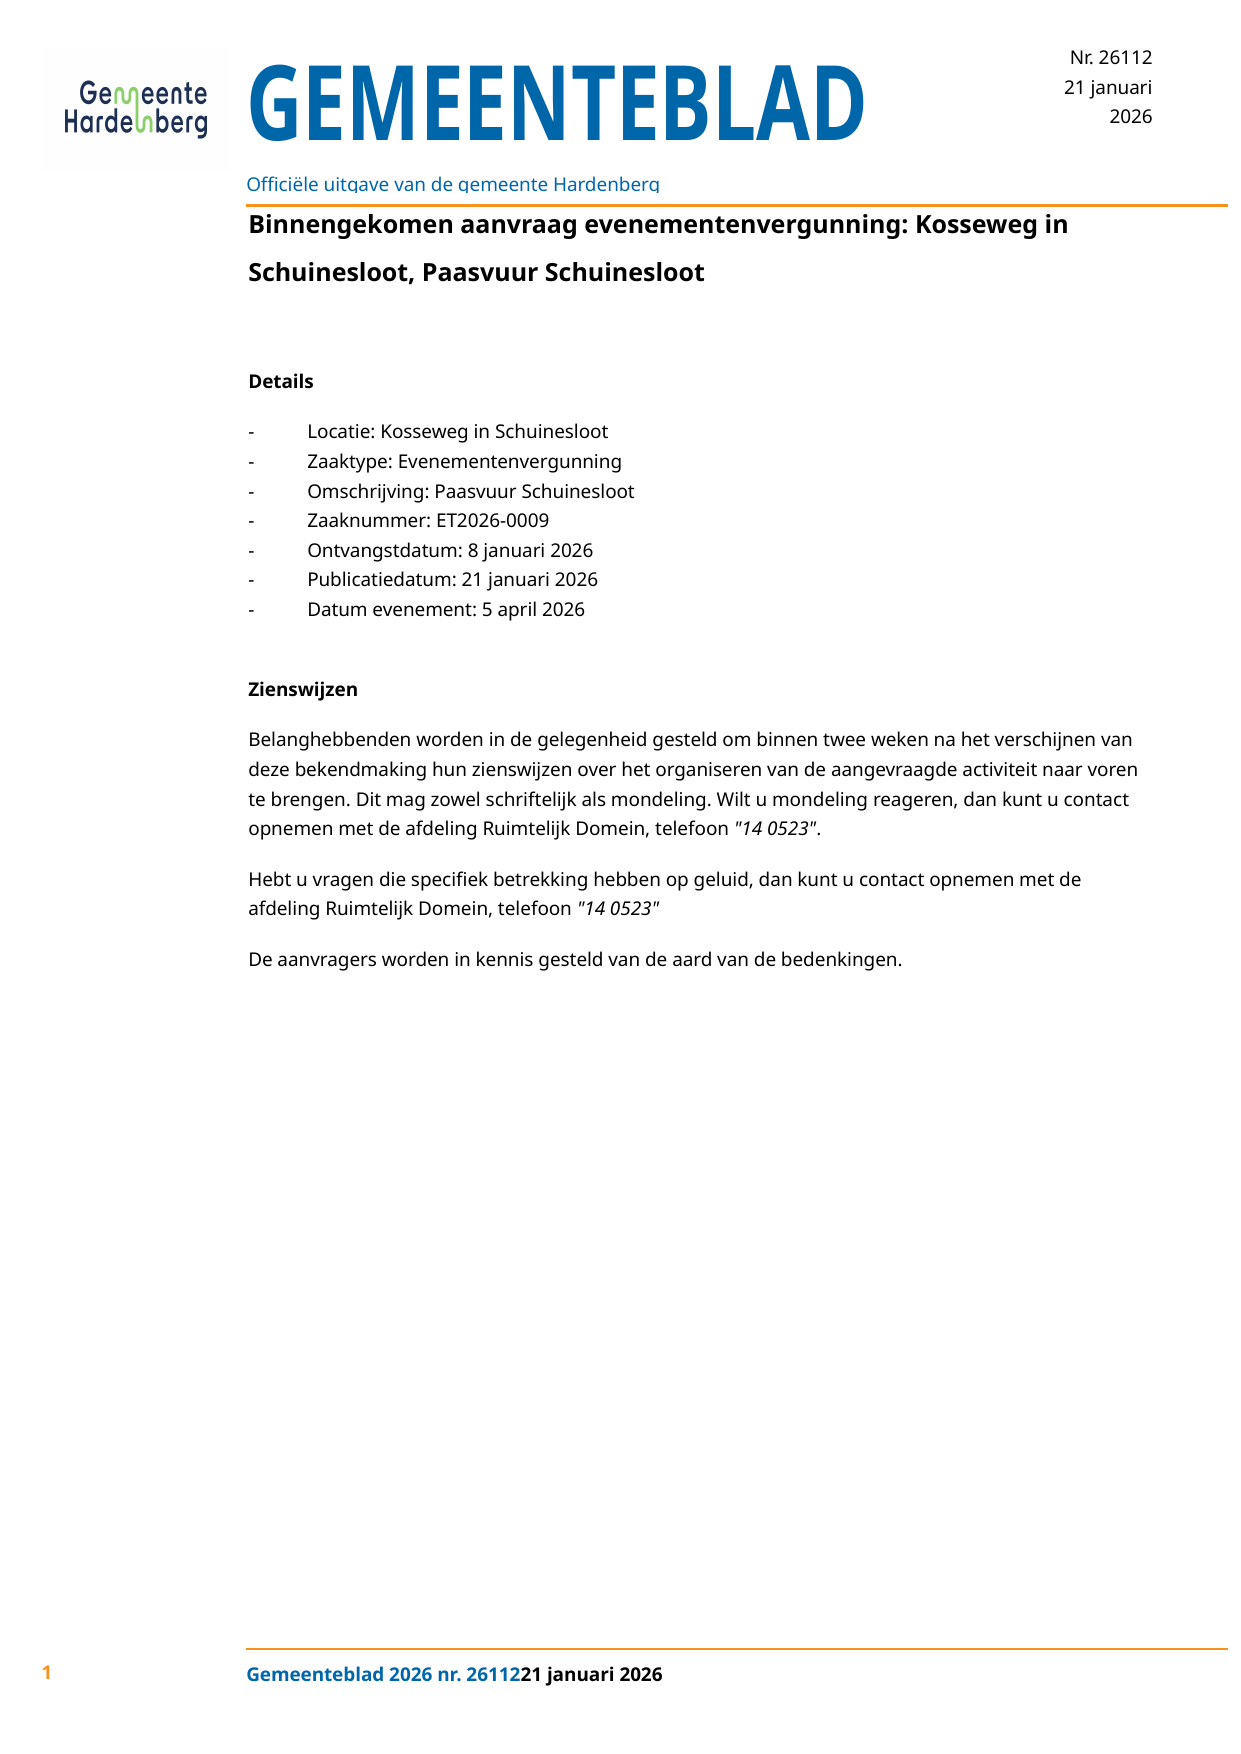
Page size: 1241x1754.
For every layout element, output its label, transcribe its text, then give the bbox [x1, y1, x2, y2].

text Hebt u vragen die specifiek betrekking hebben op geluid, dan kunt u contact opnemen met de afdeling Ruimtelijk Domein, telefoon "14 0523" [248, 866, 1152, 921]
text Belanghebbenden worden in de gelegenheid gesteld om binnen twee weken na het verschijnen van deze bekendmaking hun zienswijzen over het organiseren van de aangevraagde activiteit naar voren te brengen. Dit mag zowel schriftelijk als mondeling. Wilt u mondeling reageren, dan kunt u contact opnemen met de afdeling Ruimtelijk Domein, telefoon "14 0523". [248, 727, 1152, 841]
list Ontvangstdatum: 8 januari 2026 [248, 537, 1152, 563]
picture [41, 47, 231, 172]
list Zaaktype: Evenementenvergunning [248, 448, 1152, 474]
text Binnengekomen aanvraag evenementenvergunning: Kosseweg in Schuinesloot, Paasvuur Schuinesloot [248, 207, 1152, 288]
list Datum evenement: 5 april 2026 [248, 596, 1152, 622]
list Omschrijving: Paasvuur Schuinesloot [248, 478, 1152, 504]
list Publicatiedatum: 21 januari 2026 [248, 567, 1152, 592]
text Zienswijzen [248, 676, 1152, 702]
list Locatie: Kosseweg in Schuinesloot [248, 419, 1152, 444]
text Details [248, 368, 1152, 394]
text De aanvragers worden in kennis gesteld van de aard van de bedenkingen. [248, 946, 1152, 972]
list Zaaknummer: ET2026-0009 [248, 507, 1152, 533]
